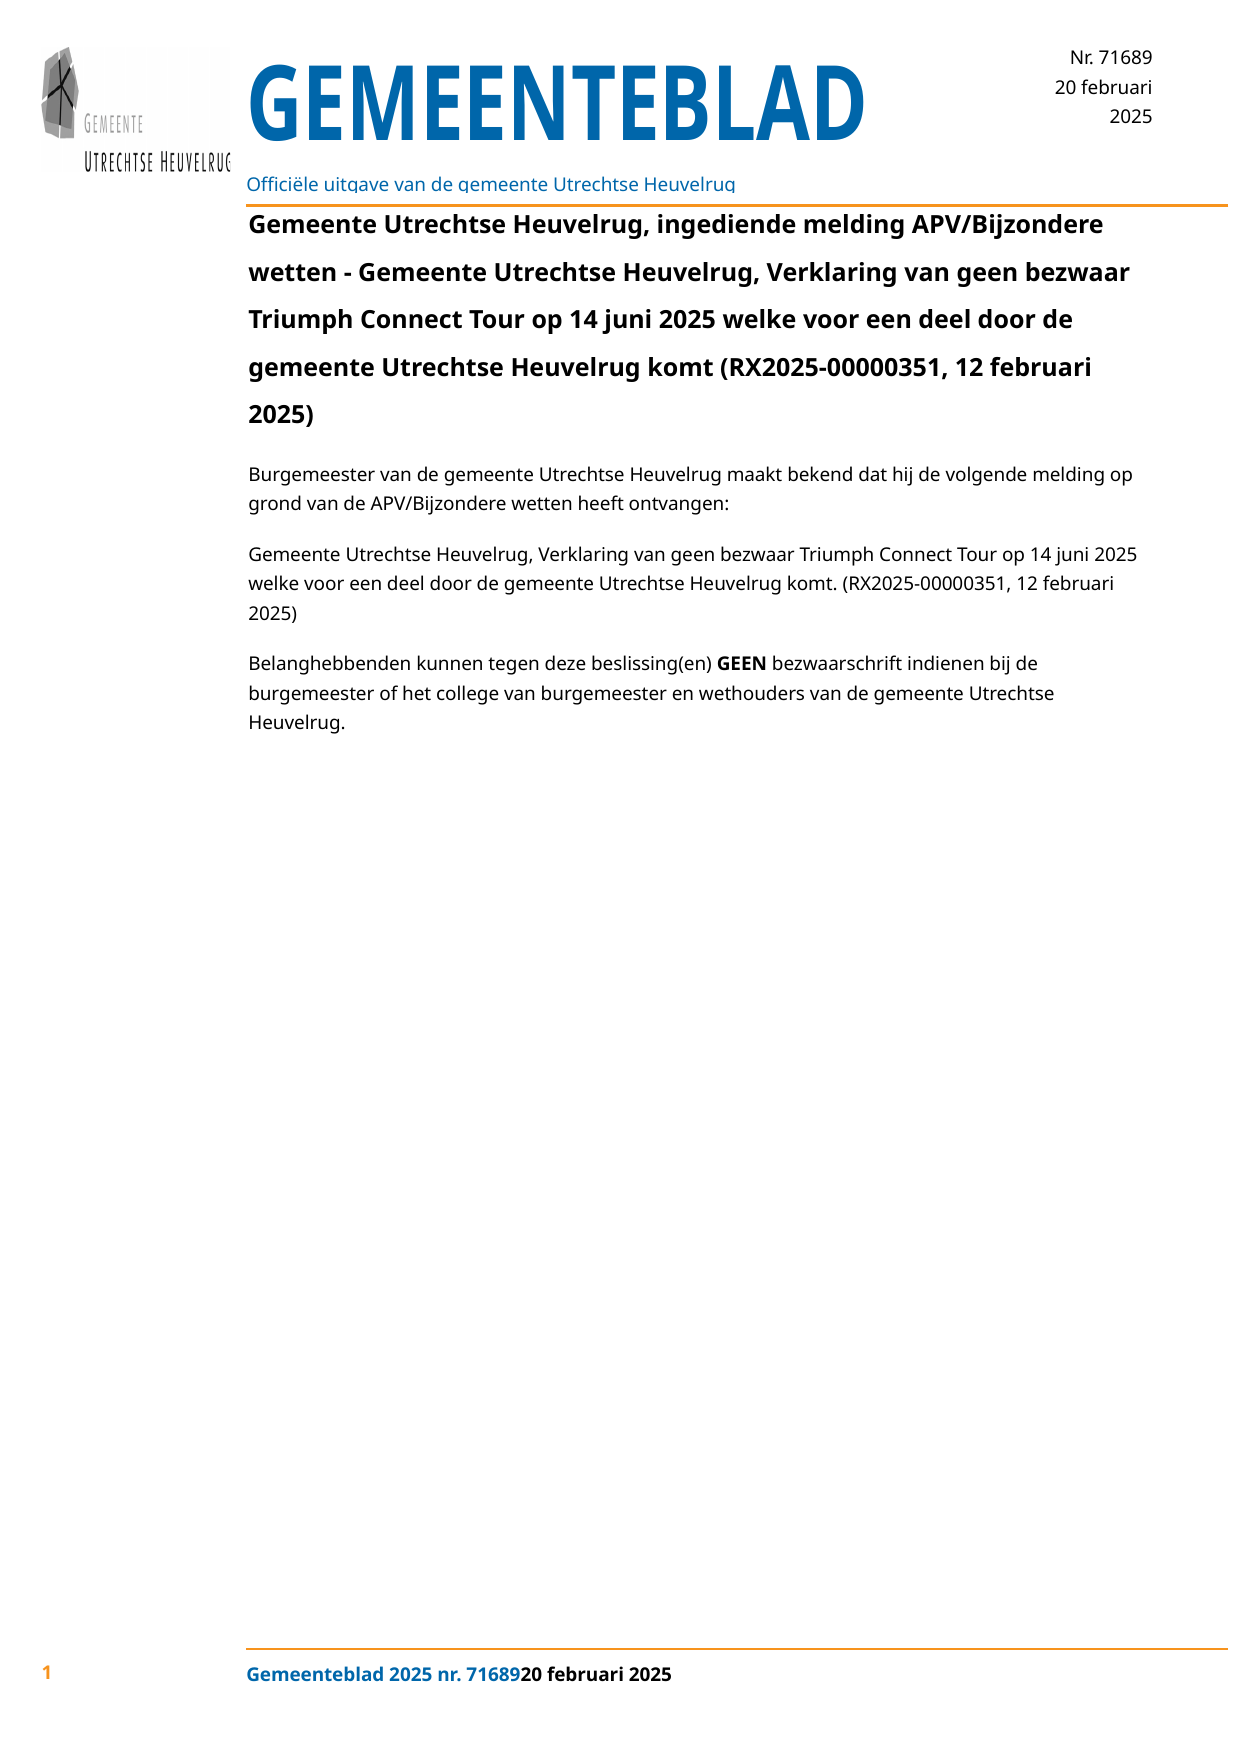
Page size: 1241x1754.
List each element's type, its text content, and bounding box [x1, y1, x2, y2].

text Burgemeester van de gemeente Utrechtse Heuvelrug maakt bekend dat hij de volgende melding op grond van de APV/Bijzondere wetten heeft ontvangen: [248, 461, 1152, 516]
text Gemeente Utrechtse Heuvelrug, Verklaring van geen bezwaar Triumph Connect Tour op 14 juni 2025 welke voor een deel door de gemeente Utrechtse Heuvelrug komt. (RX2025-00000351, 12 februari 2025) [248, 541, 1152, 626]
picture [41, 47, 231, 172]
text Belanghebbenden kunnen tegen deze beslissing(en) GEEN bezwaarschrift indienen bij de burgemeester of het college van burgemeester en wethouders van de gemeente Utrechtse Heuvelrug. [248, 650, 1152, 735]
text Gemeente Utrechtse Heuvelrug, ingediende melding APV/Bijzondere wetten - Gemeente Utrechtse Heuvelrug, Verklaring van geen bezwaar Triumph Connect Tour op 14 juni 2025 welke voor een deel door de gemeente Utrechtse Heuvelrug komt (RX2025-00000351, 12 februari 2025) [248, 207, 1152, 431]
